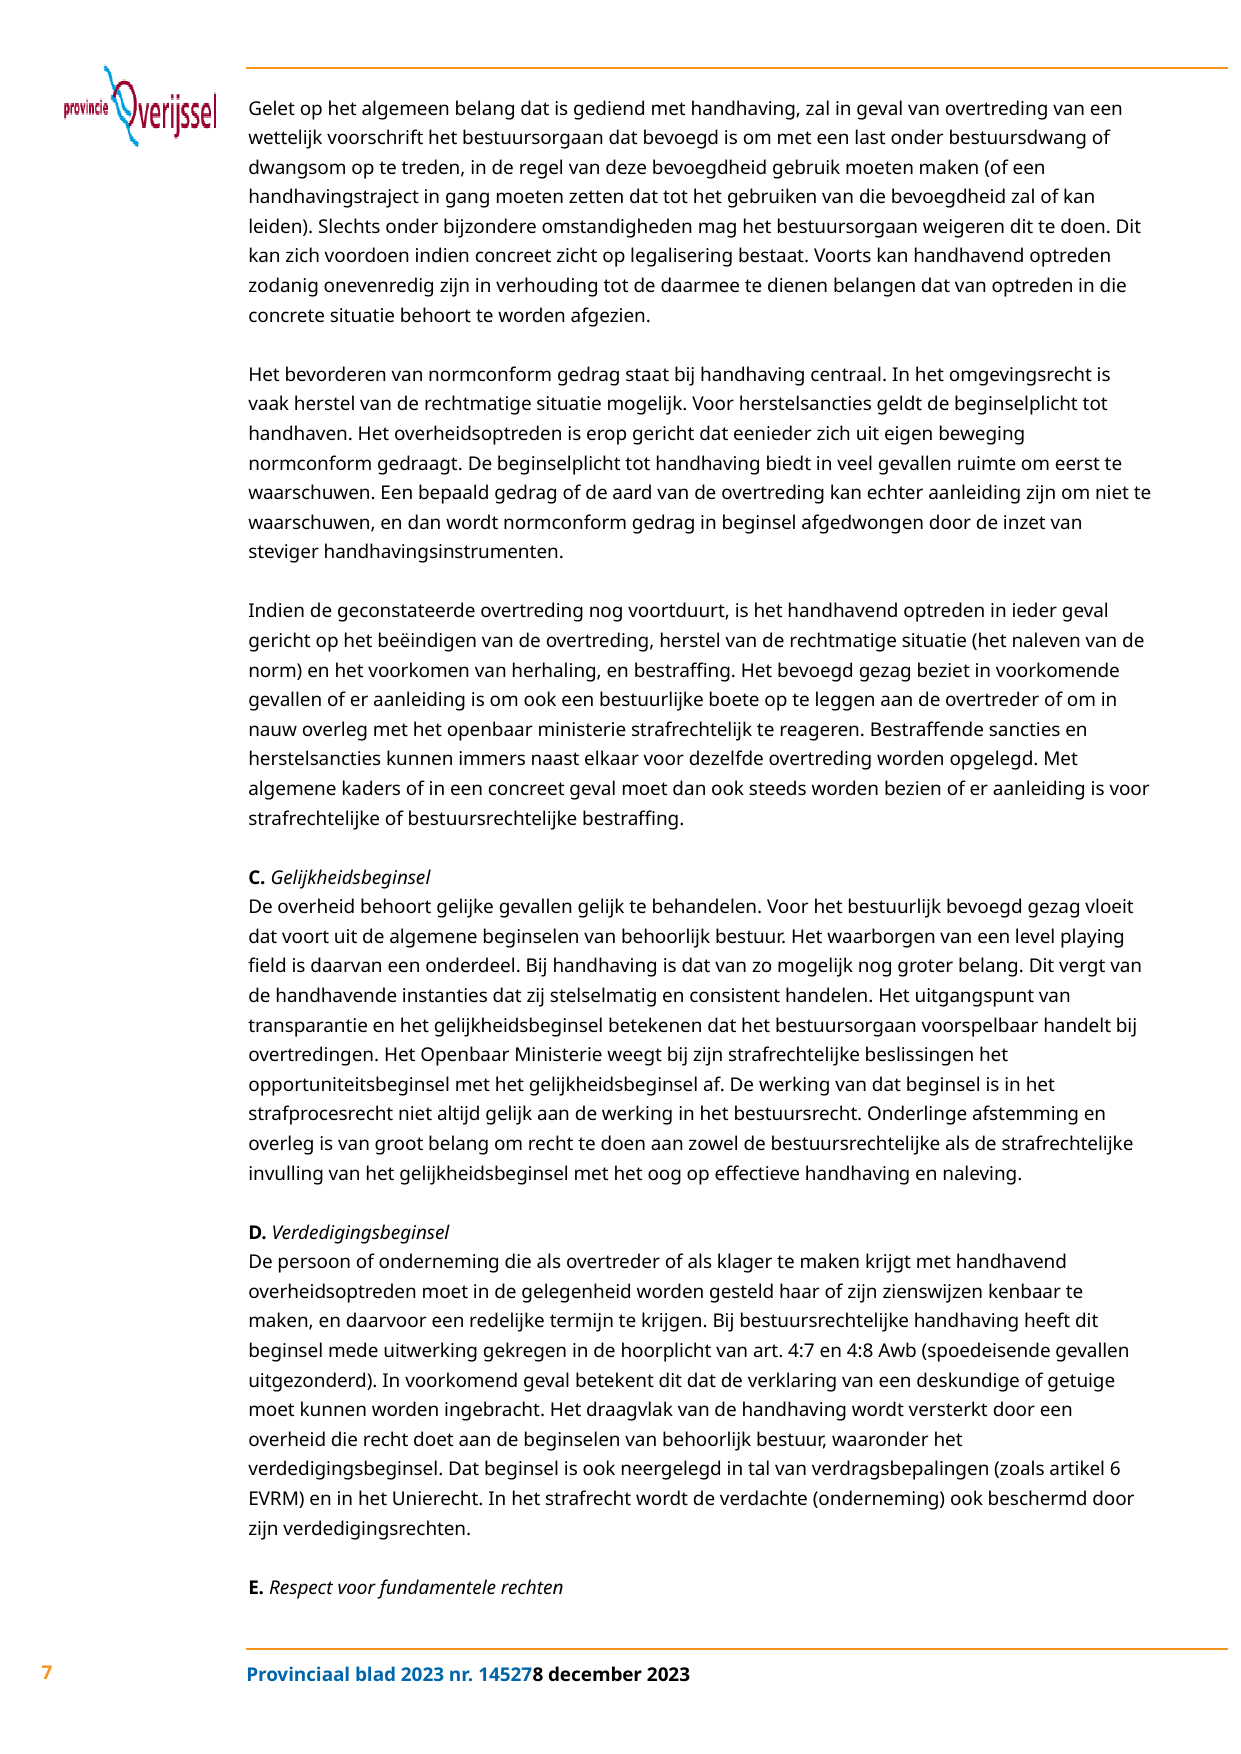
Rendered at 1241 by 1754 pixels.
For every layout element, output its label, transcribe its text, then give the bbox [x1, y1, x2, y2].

text D. Verdedigingsbeginsel [248, 1219, 1152, 1245]
text Indien de geconstateerde overtreding nog voortduurt, is het handhavend optreden in ieder geval gericht op het beëindigen van de overtreding, herstel van de rechtmatige situatie (het naleven van de norm) en het voorkomen van herhaling, en bestraffing. Het bevoegd gezag beziet in voorkomende gevallen of er aanleiding is om ook een bestuurlijke boete op te leggen aan de overtreder of om in nauw overleg met het openbaar ministerie strafrechtelijk te reageren. Bestraffende sancties en herstelsancties kunnen immers naast elkaar voor dezelfde overtreding worden opgelegd. Met algemene kaders of in een concreet geval moet dan ook steeds worden bezien of er aanleiding is voor strafrechtelijke of bestuursrechtelijke bestraffing. [248, 598, 1152, 831]
text E. Respect voor fundamentele rechten [248, 1574, 1152, 1600]
text Het bevorderen van normconform gedrag staat bij handhaving centraal. In het omgevingsrecht is vaak herstel van de rechtmatige situatie mogelijk. Voor herstelsancties geldt de beginselplicht tot handhaven. Het overheidsoptreden is erop gericht dat eenieder zich uit eigen beweging normconform gedraagt. De beginselplicht tot handhaving biedt in veel gevallen ruimte om eerst te waarschuwen. Een bepaald gedrag of de aard van de overtreding kan echter aanleiding zijn om niet te waarschuwen, en dan wordt normconform gedrag in beginsel afgedwongen door de inzet van steviger handhavingsinstrumenten. [248, 361, 1152, 564]
text C. Gelijkheidsbeginsel [248, 864, 1152, 890]
picture [41, 47, 231, 172]
text De persoon of onderneming die als overtreder of als klager te maken krijgt met handhavend overheidsoptreden moet in de gelegenheid worden gesteld haar of zijn zienswijzen kenbaar te maken, en daarvoor een redelijke termijn te krijgen. Bij bestuursrechtelijke handhaving heeft dit beginsel mede uitwerking gekregen in de hoorplicht van art. 4:7 en 4:8 Awb (spoedeisende gevallen uitgezonderd). In voorkomend geval betekent dit dat de verklaring van een deskundige of getuige moet kunnen worden ingebracht. Het draagvlak van de handhaving wordt versterkt door een overheid die recht doet aan de beginselen van behoorlijk bestuur, waaronder het verdedigingsbeginsel. Dat beginsel is ook neergelegd in tal van verdragsbepalingen (zoals artikel 6 EVRM) en in het Unierecht. In het strafrecht wordt de verdachte (onderneming) ook beschermd door zijn verdedigingsrechten. [248, 1248, 1152, 1541]
text De overheid behoort gelijke gevallen gelijk te behandelen. Voor het bestuurlijk bevoegd gezag vloeit dat voort uit de algemene beginselen van behoorlijk bestuur. Het waarborgen van een level playing field is daarvan een onderdeel. Bij handhaving is dat van zo mogelijk nog groter belang. Dit vergt van de handhavende instanties dat zij stelselmatig en consistent handelen. Het uitgangspunt van transparantie en het gelijkheidsbeginsel betekenen dat het bestuursorgaan voorspelbaar handelt bij overtredingen. Het Openbaar Ministerie weegt bij zijn strafrechtelijke beslissingen het opportuniteitsbeginsel met het gelijkheidsbeginsel af. De werking van dat beginsel is in het strafprocesrecht niet altijd gelijk aan de werking in het bestuursrecht. Onderlinge afstemming en overleg is van groot belang om recht te doen aan zowel de bestuursrechtelijke als de strafrechtelijke invulling van het gelijkheidsbeginsel met het oog op effectieve handhaving en naleving. [248, 893, 1152, 1186]
text Gelet op het algemeen belang dat is gediend met handhaving, zal in geval van overtreding van een wettelijk voorschrift het bestuursorgaan dat bevoegd is om met een last onder bestuursdwang of dwangsom op te treden, in de regel van deze bevoegdheid gebruik moeten maken (of een handhavingstraject in gang moeten zetten dat tot het gebruiken van die bevoegdheid zal of kan leiden). Slechts onder bijzondere omstandigheden mag het bestuursorgaan weigeren dit te doen. Dit kan zich voordoen indien concreet zicht op legalisering bestaat. Voorts kan handhavend optreden zodanig onevenredig zijn in verhouding tot de daarmee te dienen belangen dat van optreden in die concrete situatie behoort te worden afgezien. [248, 95, 1152, 328]
